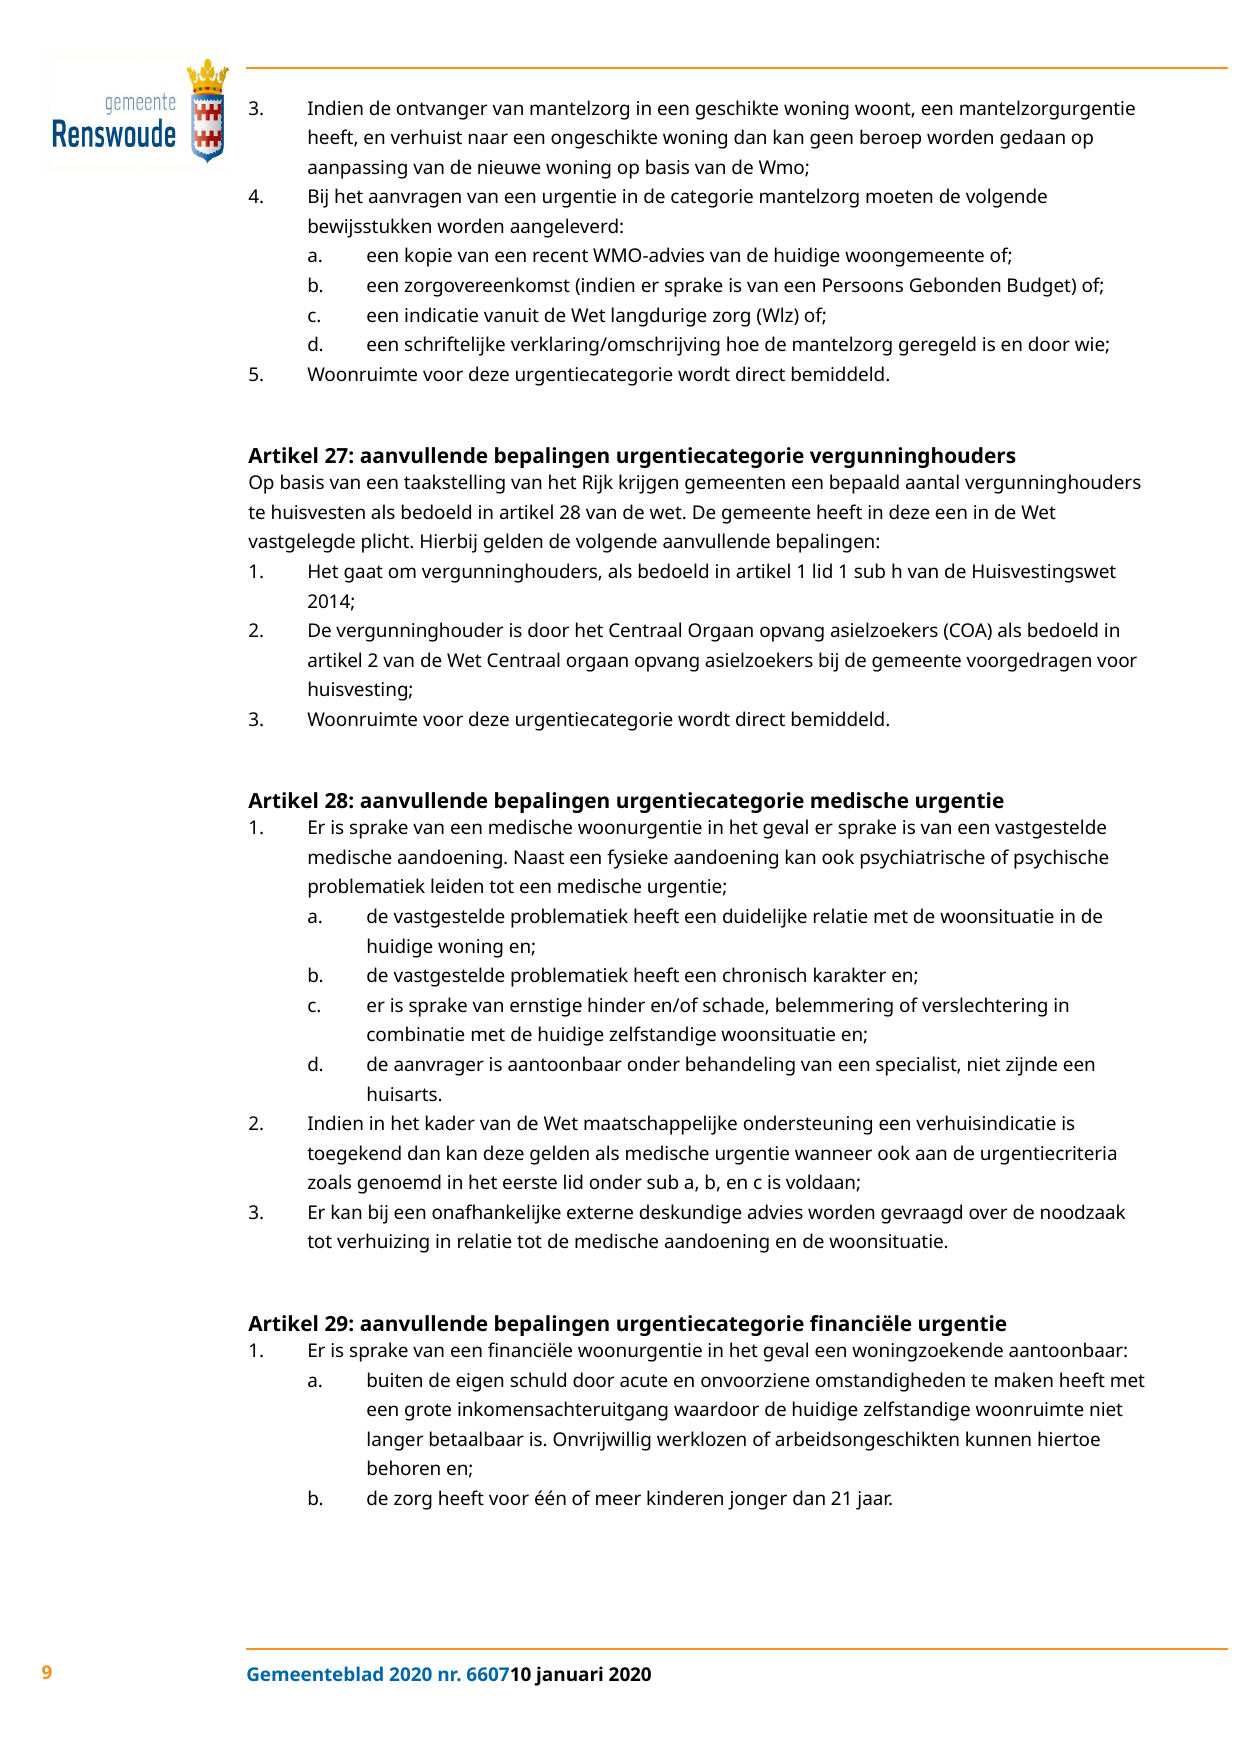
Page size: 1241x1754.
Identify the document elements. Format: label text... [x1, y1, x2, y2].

list een schriftelijke verklaring/omschrijving hoe de mantelzorg geregeld is en door wie; [307, 331, 1152, 357]
picture [41, 47, 231, 172]
list de aanvrager is aantoonbaar onder behandeling van een specialist, niet zijnde een huisarts. [307, 1051, 1152, 1107]
list een zorgovereenkomst (indien er sprake is van een Persoons Gebonden Budget) of; [307, 272, 1152, 298]
list Er kan bij een onafhankelijke externe deskundige advies worden gevraagd over de noodzaak tot verhuizing in relatie tot de medische aandoening en de woonsituatie. [248, 1199, 1152, 1254]
list een kopie van een recent WMO-advies van de huidige woongemeente of; [307, 243, 1152, 268]
list De vergunninghouder is door het Centraal Orgaan opvang asielzoekers (COA) als bedoeld in artikel 2 van de Wet Centraal orgaan opvang asielzoekers bij de gemeente voorgedragen voor huisvesting; [248, 617, 1152, 702]
text Artikel 27: aanvullende bepalingen urgentiecategorie vergunninghouders [248, 441, 1152, 469]
text Op basis van een taakstelling van het Rijk krijgen gemeenten een bepaald aantal vergunninghouders te huisvesten als bedoeld in artikel 28 van de wet. De gemeente heeft in deze een in de Wet vastgelegde plicht. Hierbij gelden de volgende aanvullende bepalingen: [248, 469, 1152, 554]
list de zorg heeft voor één of meer kinderen jonger dan 21 jaar. [307, 1485, 1152, 1511]
list Indien de ontvanger van mantelzorg in een geschikte woning woont, een mantelzorgurgentie heeft, en verhuist naar een ongeschikte woning dan kan geen beroep worden gedaan op aanpassing van de nieuwe woning op basis van de Wmo; [248, 95, 1152, 180]
list Er is sprake van een financiële woonurgentie in het geval een woningzoekende aantoonbaar: [248, 1337, 1152, 1363]
list de vastgestelde problematiek heeft een chronisch karakter en; [307, 962, 1152, 988]
text Artikel 28: aanvullende bepalingen urgentiecategorie medische urgentie [248, 786, 1152, 814]
list er is sprake van ernstige hinder en/of schade, belemmering of verslechtering in combinatie met de huidige zelfstandige woonsituatie en; [307, 992, 1152, 1047]
list buiten de eigen schuld door acute en onvoorziene omstandigheden te maken heeft met een grote inkomensachteruitgang waardoor de huidige zelfstandige woonruimte niet langer betaalbaar is. Onvrijwillig werklozen of arbeidsongeschikten kunnen hiertoe behoren en; [307, 1367, 1152, 1481]
list de vastgestelde problematiek heeft een duidelijke relatie met de woonsituatie in de huidige woning en; [307, 903, 1152, 959]
list een indicatie vanuit de Wet langdurige zorg (Wlz) of; [307, 302, 1152, 328]
text Artikel 29: aanvullende bepalingen urgentiecategorie financiële urgentie [248, 1309, 1152, 1337]
list Er is sprake van een medische woonurgentie in het geval er sprake is van een vastgestelde medische aandoening. Naast een fysieke aandoening kan ook psychiatrische of psychische problematiek leiden tot een medische urgentie; [248, 814, 1152, 899]
list Woonruimte voor deze urgentiecategorie wordt direct bemiddeld. [248, 706, 1152, 732]
list Indien in het kader van de Wet maatschappelijke ondersteuning een verhuisindicatie is toegekend dan kan deze gelden als medische urgentie wanneer ook aan de urgentiecriteria zoals genoemd in het eerste lid onder sub a, b, en c is voldaan; [248, 1110, 1152, 1195]
list Bij het aanvragen van een urgentie in de categorie mantelzorg moeten de volgende bewijsstukken worden aangeleverd: [248, 183, 1152, 239]
list Het gaat om vergunninghouders, als bedoeld in artikel 1 lid 1 sub h van de Huisvestingswet 2014; [248, 558, 1152, 613]
list Woonruimte voor deze urgentiecategorie wordt direct bemiddeld. [248, 361, 1152, 387]
